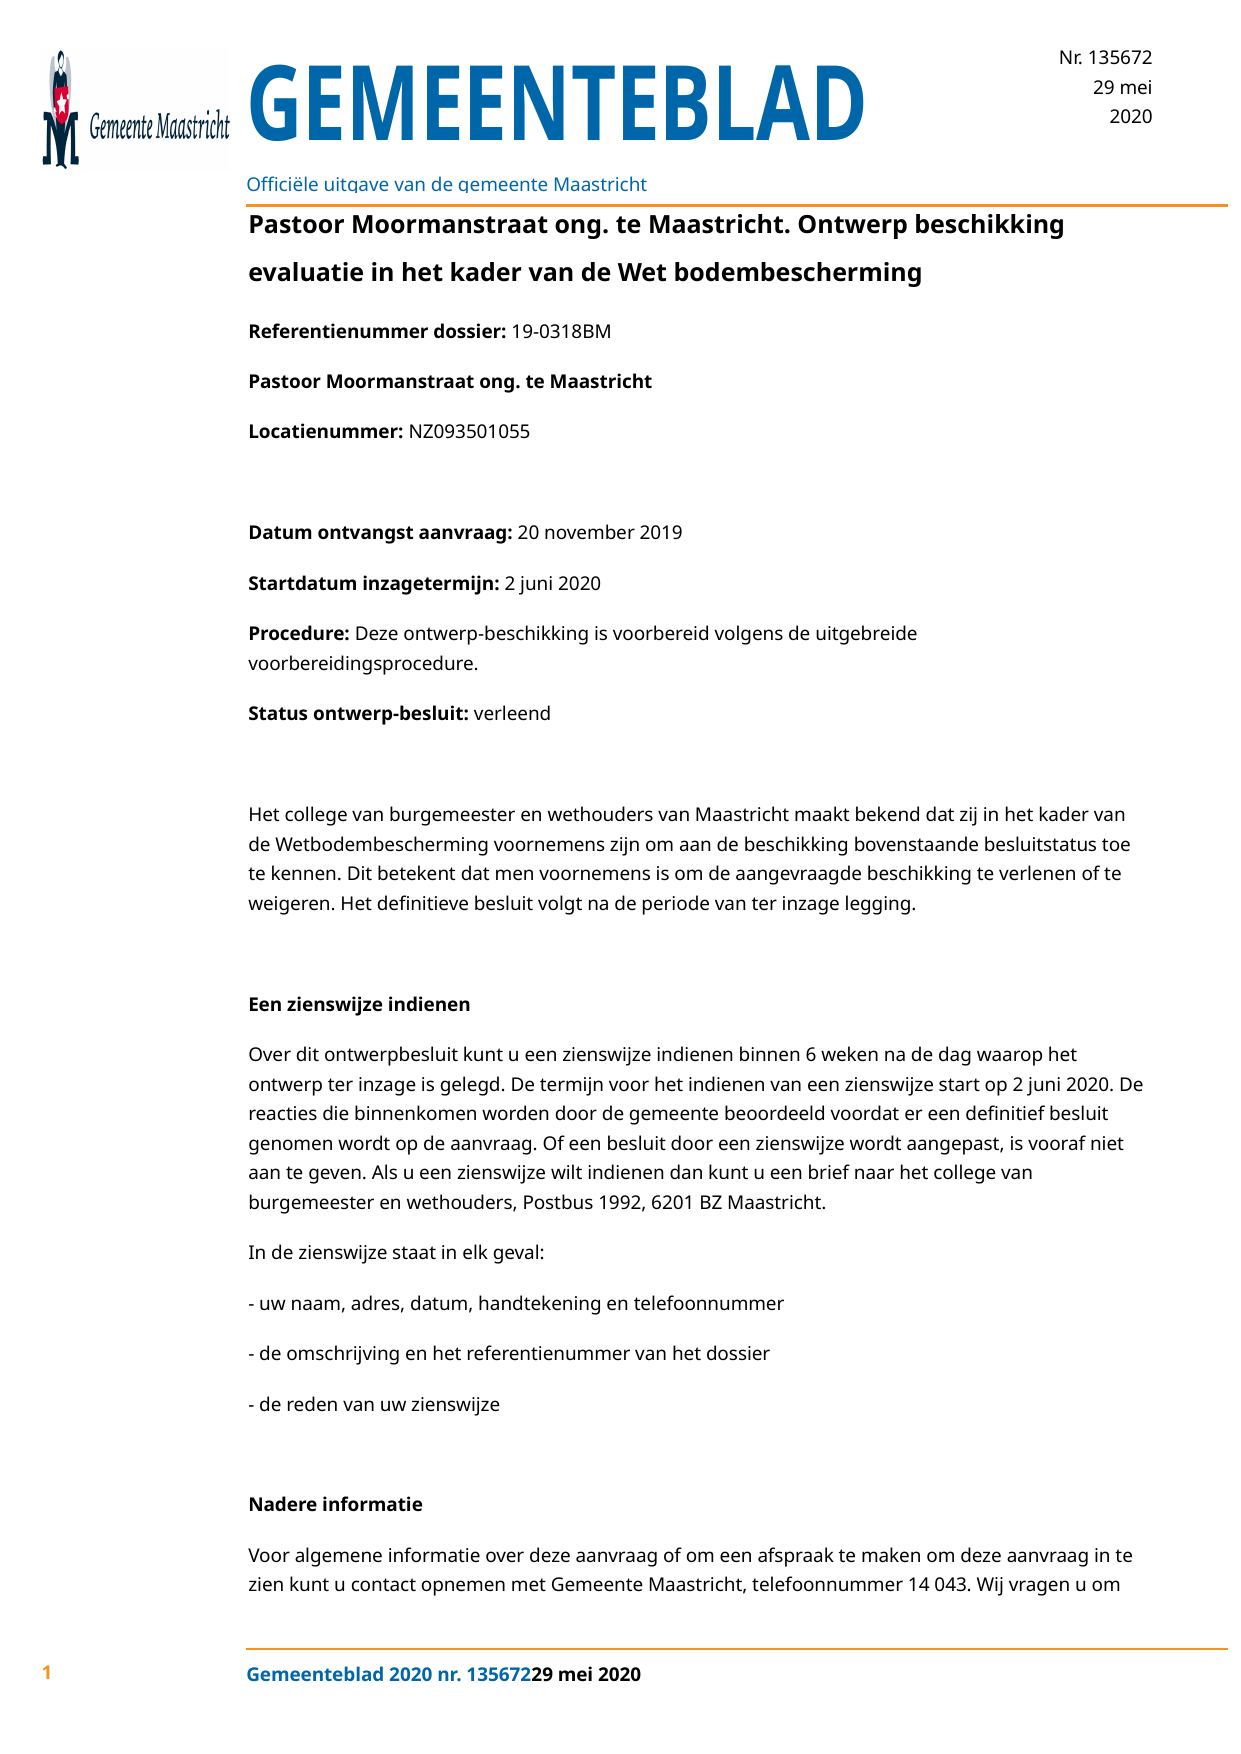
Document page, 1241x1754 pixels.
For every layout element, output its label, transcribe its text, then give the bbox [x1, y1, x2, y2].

text - de omschrijving en het referentienummer van het dossier [248, 1340, 1152, 1366]
picture [41, 47, 231, 172]
text Pastoor Moormanstraat ong. te Maastricht. Ontwerp beschikking evaluatie in het kader van de Wet bodembescherming [248, 207, 1152, 288]
text Voor algemene informatie over deze aanvraag of om een afspraak te maken om deze aanvraag in te zien kunt u contact opnemen met Gemeente Maastricht, telefoonnummer 14 043. Wij vragen u om [248, 1542, 1152, 1597]
text In de zienswijze staat in elk geval: [248, 1239, 1152, 1265]
text Datum ontvangst aanvraag: 20 november 2019 [248, 519, 1152, 545]
text Het college van burgemeester en wethouders van Maastricht maakt bekend dat zij in het kader van de Wetbodembescherming voornemens zijn om aan de beschikking bovenstaande besluitstatus toe te kennen. Dit betekent dat men voornemens is om de aangevraagde beschikking te verlenen of te weigeren. Het definitieve besluit volgt na de periode van ter inzage legging. [248, 801, 1152, 916]
text Startdatum inzagetermijn: 2 juni 2020 [248, 570, 1152, 596]
text Referentienummer dossier: 19-0318BM [248, 318, 1152, 344]
text Locatienummer: NZ093501055 [248, 419, 1152, 444]
text - uw naam, adres, datum, handtekening en telefoonnummer [248, 1290, 1152, 1316]
text Pastoor Moormanstraat ong. te Maastricht [248, 368, 1152, 394]
text Status ontwerp-besluit: verleend [248, 700, 1152, 726]
text Nadere informatie [248, 1492, 1152, 1517]
text Procedure: Deze ontwerp-beschikking is voorbereid volgens de uitgebreide voorbereidingsprocedure. [248, 620, 1152, 676]
text Een zienswijze indienen [248, 991, 1152, 1017]
text - de reden van uw zienswijze [248, 1391, 1152, 1417]
text Over dit ontwerpbesluit kunt u een zienswijze indienen binnen 6 weken na de dag waarop het ontwerp ter inzage is gelegd. De termijn voor het indienen van een zienswijze start op 2 juni 2020. De reacties die binnenkomen worden door de gemeente beoordeeld voordat er een definitief besluit genomen wordt op de aanvraag. Of een besluit door een zienswijze wordt aangepast, is vooraf niet aan te geven. Als u een zienswijze wilt indienen dan kunt u een brief naar het college van burgemeester en wethouders, Postbus 1992, 6201 BZ Maastricht. [248, 1041, 1152, 1215]
